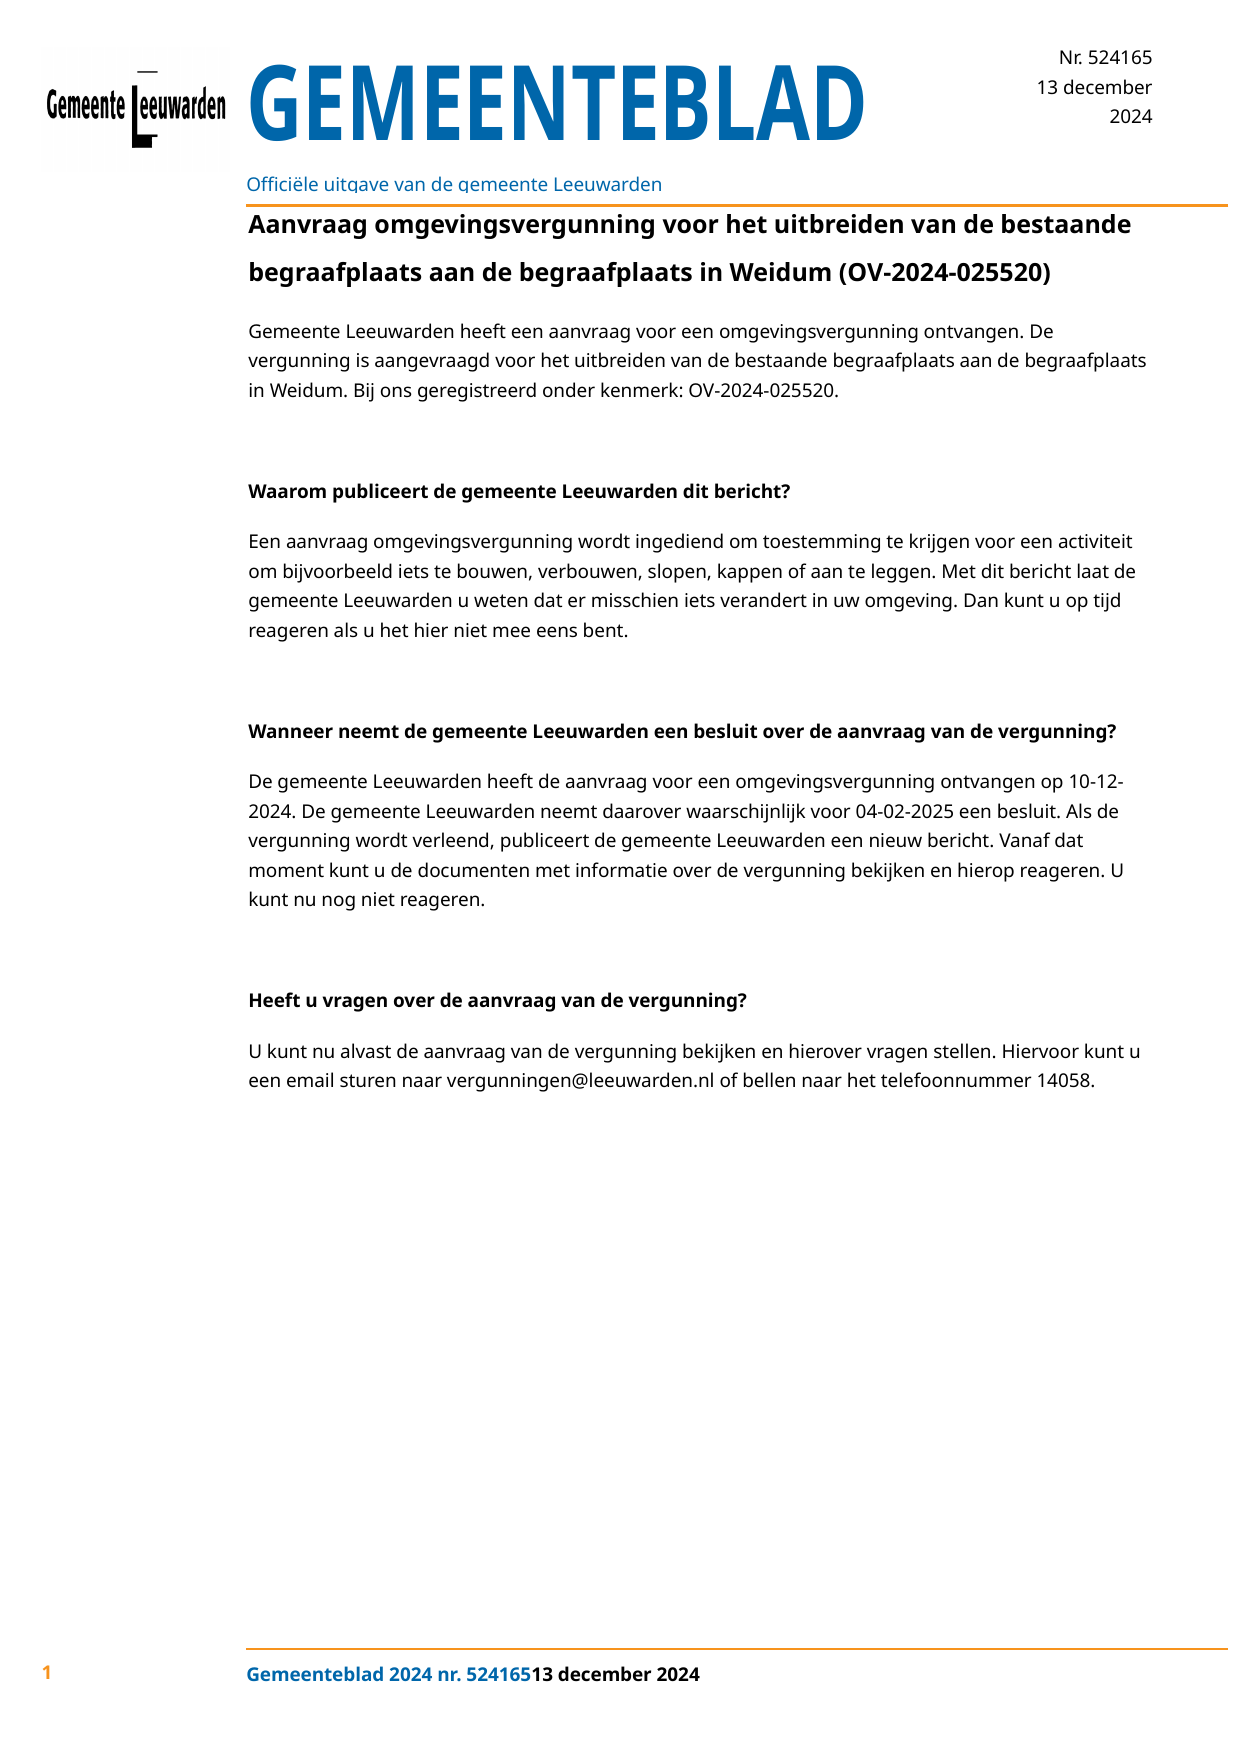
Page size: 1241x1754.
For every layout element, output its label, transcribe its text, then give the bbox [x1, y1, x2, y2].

text Aanvraag omgevingsvergunning voor het uitbreiden van de bestaande begraafplaats aan de begraafplaats in Weidum (OV-2024-025520) [248, 207, 1152, 288]
text Wanneer neemt de gemeente Leeuwarden een besluit over de aanvraag van de vergunning? [248, 718, 1152, 744]
text U kunt nu alvast de aanvraag van de vergunning bekijken en hierover vragen stellen. Hiervoor kunt u een email sturen naar vergunningen@leeuwarden.nl of bellen naar het telefoonnummer 14058. [248, 1038, 1152, 1093]
picture [41, 47, 231, 172]
text Een aanvraag omgevingsvergunning wordt ingediend om toestemming te krijgen voor een activiteit om bijvoorbeeld iets te bouwen, verbouwen, slopen, kappen of aan te leggen. Met dit bericht laat de gemeente Leeuwarden u weten dat er misschien iets verandert in uw omgeving. Dan kunt u op tijd reageren als u het hier niet mee eens bent. [248, 528, 1152, 643]
text Gemeente Leeuwarden heeft een aanvraag voor een omgevingsvergunning ontvangen. De vergunning is aangevraagd voor het uitbreiden van de bestaande begraafplaats aan de begraafplaats in Weidum. Bij ons geregistreerd onder kenmerk: OV-2024-025520. [248, 318, 1152, 403]
text Heeft u vragen over de aanvraag van de vergunning? [248, 987, 1152, 1013]
text De gemeente Leeuwarden heeft de aanvraag voor een omgevingsvergunning ontvangen op 10-12-2024. De gemeente Leeuwarden neemt daarover waarschijnlijk voor 04-02-2025 een besluit. Als de vergunning wordt verleend, publiceert de gemeente Leeuwarden een nieuw bericht. Vanaf dat moment kunt u de documenten met informatie over de vergunning bekijken en hierop reageren. U kunt nu nog niet reageren. [248, 768, 1152, 912]
text Waarom publiceert de gemeente Leeuwarden dit bericht? [248, 478, 1152, 504]
